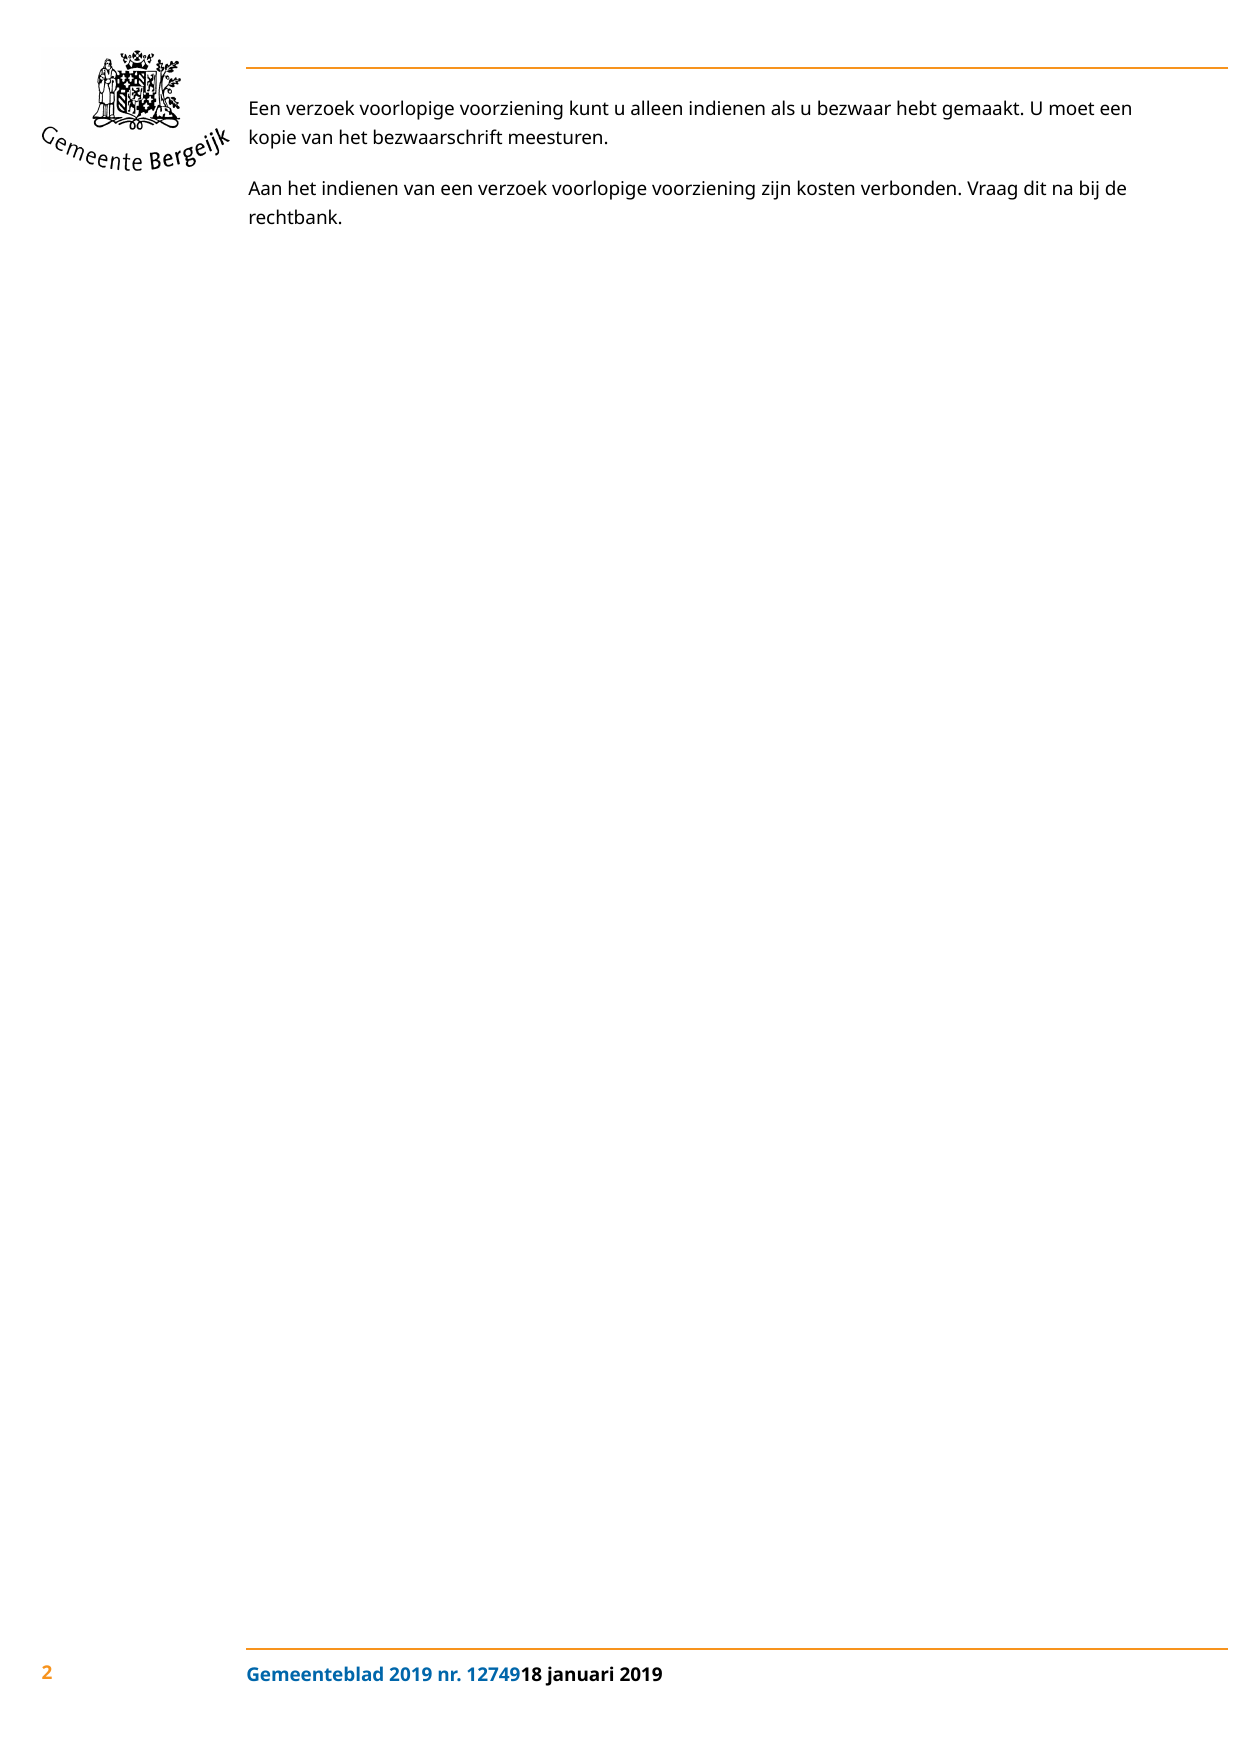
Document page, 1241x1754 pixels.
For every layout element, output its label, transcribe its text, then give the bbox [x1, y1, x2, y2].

picture [41, 47, 231, 172]
text Aan het indienen van een verzoek voorlopige voorziening zijn kosten verbonden. Vraag dit na bij de rechtbank. [248, 175, 1152, 230]
text Een verzoek voorlopige voorziening kunt u alleen indienen als u bezwaar hebt gemaakt. U moet een kopie van het bezwaarschrift meesturen. [248, 95, 1152, 150]
